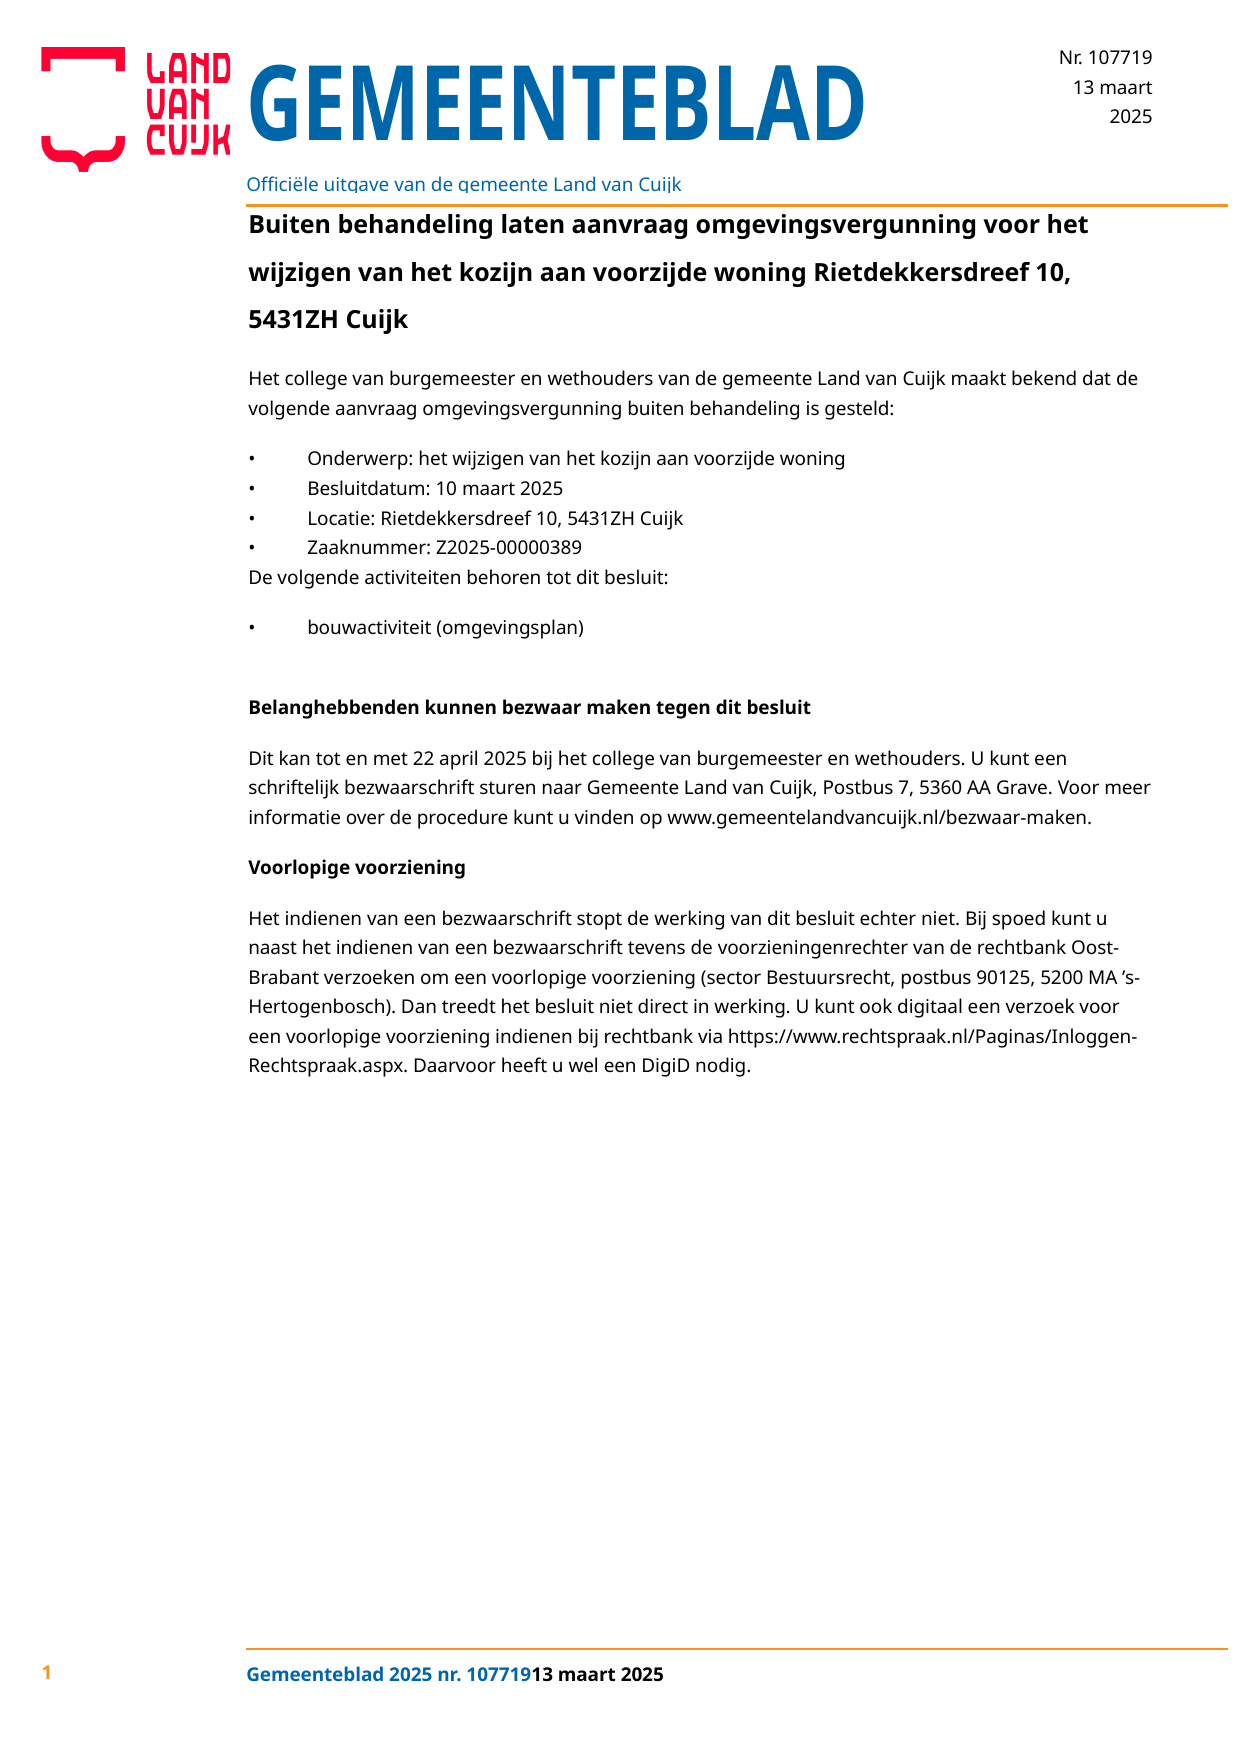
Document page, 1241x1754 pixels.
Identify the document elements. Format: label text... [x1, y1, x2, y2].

picture [41, 47, 231, 172]
text Belanghebbenden kunnen bezwaar maken tegen dit besluit [248, 694, 1152, 720]
text Dit kan tot en met 22 april 2025 bij het college van burgemeester en wethouders. U kunt een schriftelijk bezwaarschrift sturen naar Gemeente Land van Cuijk, Postbus 7, 5360 AA Grave. Voor meer informatie over de procedure kunt u vinden op www.gemeentelandvancuijk.nl/bezwaar-maken. [248, 745, 1152, 829]
list Onderwerp: het wijzigen van het kozijn aan voorzijde woning [248, 446, 1152, 471]
text Voorlopige voorziening [248, 854, 1152, 880]
list Besluitdatum: 10 maart 2025 [248, 475, 1152, 501]
text Het college van burgemeester en wethouders van de gemeente Land van Cuijk maakt bekend dat de volgende aanvraag omgevingsvergunning buiten behandeling is gesteld: [248, 366, 1152, 421]
list Zaaknummer: Z2025-00000389 [248, 534, 1152, 560]
list bouwactiviteit (omgevingsplan) [248, 614, 1152, 640]
list Locatie: Rietdekkersdreef 10, 5431ZH Cuijk [248, 505, 1152, 530]
text Het indienen van een bezwaarschrift stopt de werking van dit besluit echter niet. Bij spoed kunt u naast het indienen van een bezwaarschrift tevens de voorzieningenrechter van de rechtbank Oost-Brabant verzoeken om een voorlopige voorziening (sector Bestuursrecht, postbus 90125, 5200 MA ’s-Hertogenbosch). Dan treedt het besluit niet direct in werking. U kunt ook digitaal een verzoek voor een voorlopige voorziening indienen bij rechtbank via https://www.rechtspraak.nl/Paginas/Inloggen-Rechtspraak.aspx. Daarvoor heeft u wel een DigiD nodig. [248, 905, 1152, 1078]
text Buiten behandeling laten aanvraag omgevingsvergunning voor het wijzigen van het kozijn aan voorzijde woning Rietdekkersdreef 10, 5431ZH Cuijk [248, 207, 1152, 336]
text De volgende activiteiten behoren tot dit besluit: [248, 564, 1152, 589]
